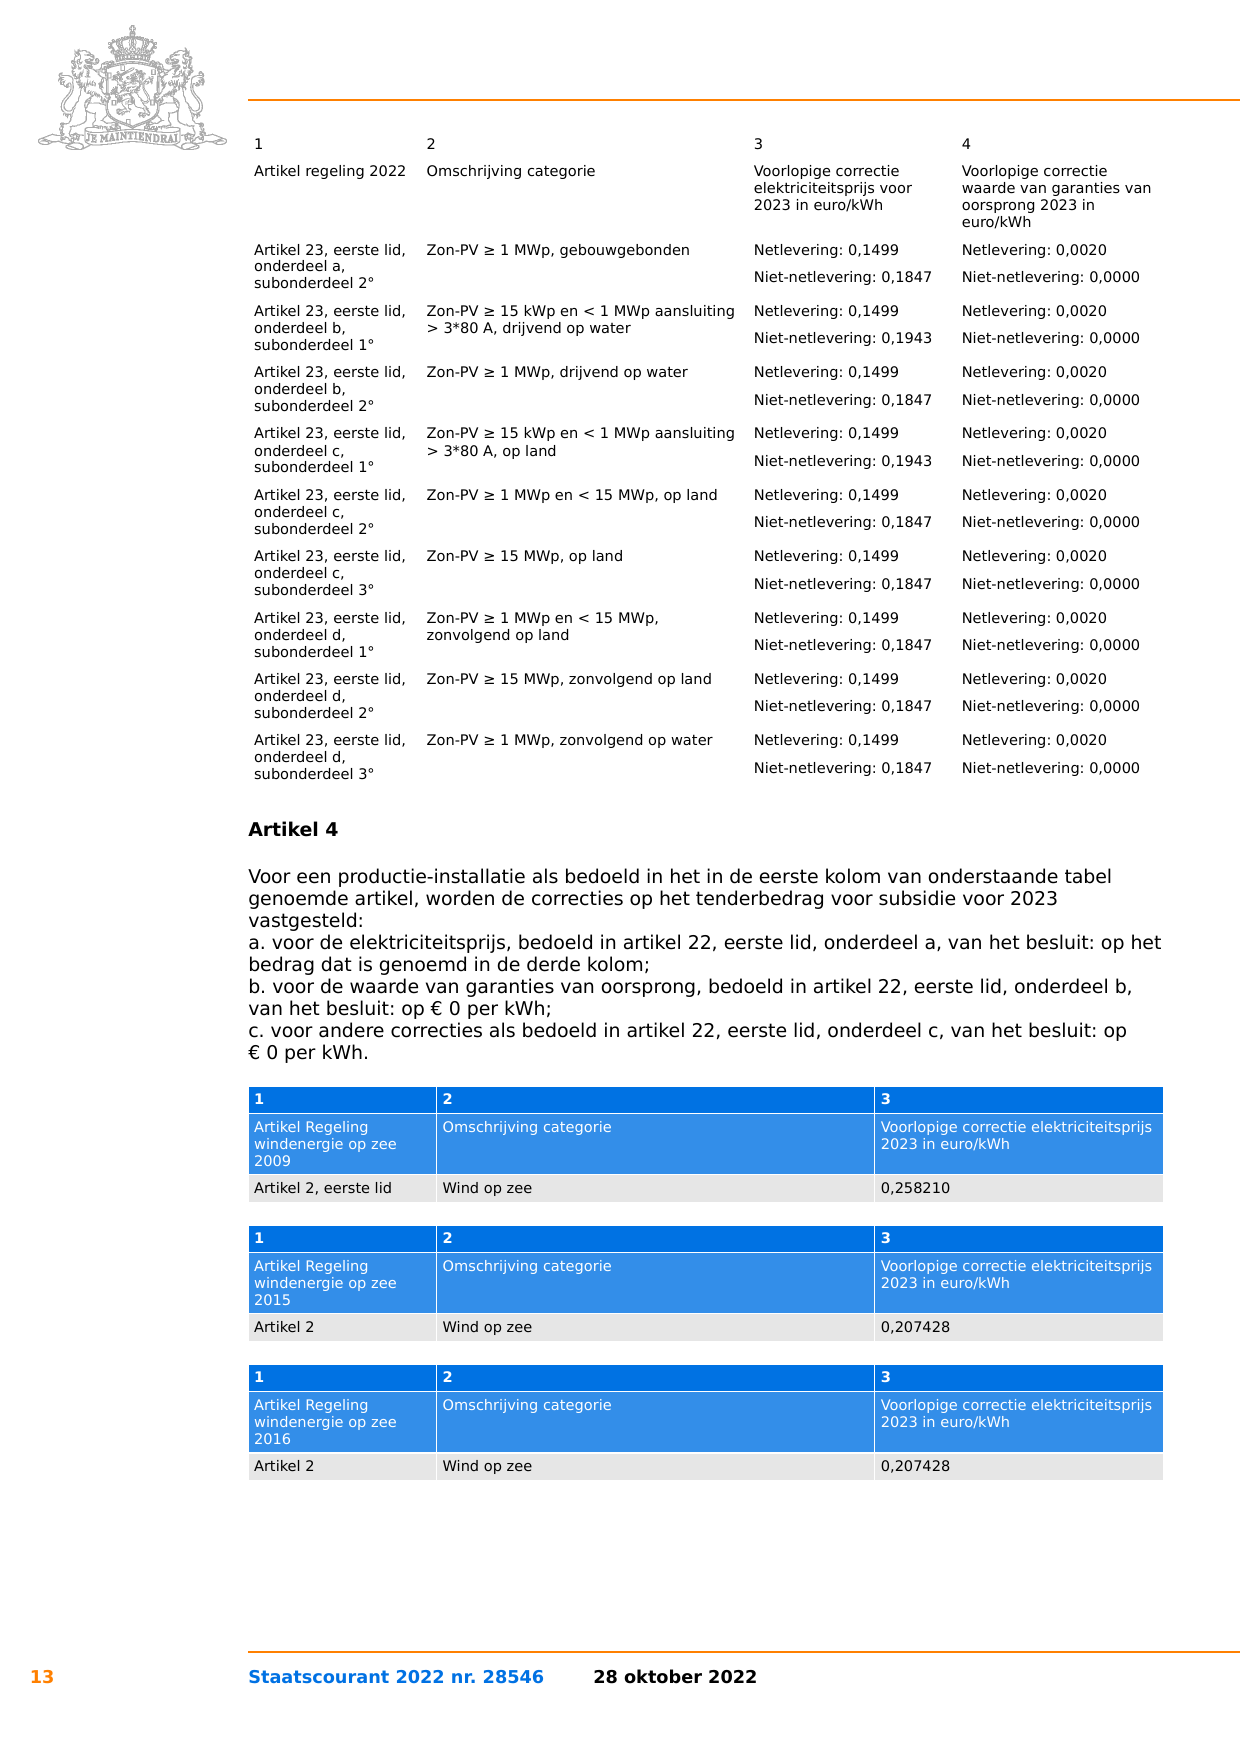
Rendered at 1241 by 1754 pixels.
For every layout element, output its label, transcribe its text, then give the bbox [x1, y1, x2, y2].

table_cell Netlevering: 0,0020 [956, 482, 1163, 508]
table_cell Artikel 2 [249, 1314, 436, 1341]
table_header 2 [437, 1365, 874, 1391]
table_cell Netlevering: 0,0020 [956, 666, 1163, 692]
table_cell Netlevering: 0,0020 [956, 421, 1163, 447]
table_cell Voorlopige correctie waarde van garanties van oorsprong 2023 in euro/kWh [956, 158, 1163, 236]
table_cell Netlevering: 0,1499 [748, 544, 955, 570]
table_cell Netlevering: 0,0020 [956, 728, 1163, 754]
table_cell Artikel 23, eerste lid, onderdeel d, subonderdeel 3° [249, 728, 420, 788]
subtitle Artikel 4 [248, 819, 1163, 841]
table_cell Netlevering: 0,1499 [748, 421, 955, 447]
table_cell Artikel 2 [249, 1454, 436, 1480]
table_cell Zon-PV ≥ 15 kWp en < 1 MWp aansluiting > 3*80 A, drijvend op water [421, 298, 747, 358]
table_header 2 [437, 1087, 874, 1113]
text c. voor andere correcties als bedoeld in artikel 22, eerste lid, onderdeel c, van het besluit: op € 0 per kWh. [248, 1020, 1163, 1064]
table_cell Zon-PV ≥ 1 MWp en < 15 MWp, zonvolgend op land [421, 605, 747, 665]
table_cell Zon-PV ≥ 1 MWp, gebouwgebonden [421, 237, 747, 297]
table_cell Niet-netlevering: 0,1847 [748, 387, 955, 420]
table_cell Netlevering: 0,1499 [748, 482, 955, 508]
table_header 1 [249, 1365, 436, 1391]
table_cell Voorlopige correctie elektriciteitsprijs voor 2023 in euro/kWh [748, 158, 955, 236]
table_cell Niet-netlevering: 0,1847 [748, 694, 955, 726]
table_cell Artikel 23, eerste lid, onderdeel d, subonderdeel 2° [249, 666, 420, 726]
table_cell Voorlopige correctie elektriciteitsprijs 2023 in euro/kWh [875, 1392, 1163, 1452]
table_cell Niet-netlevering: 0,1847 [748, 571, 955, 604]
table_cell Artikel 2, eerste lid [249, 1175, 436, 1202]
table_cell Artikel Regeling windenergie op zee 2009 [249, 1114, 436, 1174]
table_cell Zon-PV ≥ 1 MWp en < 15 MWp, op land [421, 482, 747, 542]
table_cell Zon-PV ≥ 1 MWp, drijvend op water [421, 359, 747, 420]
table_cell Omschrijving categorie [421, 158, 747, 236]
table_cell Netlevering: 0,1499 [748, 237, 955, 263]
table_cell Zon-PV ≥ 15 MWp, zonvolgend op land [421, 666, 747, 726]
table_cell Netlevering: 0,1499 [748, 298, 955, 324]
table_cell Netlevering: 0,0020 [956, 359, 1163, 386]
table_cell Netlevering: 0,0020 [956, 544, 1163, 570]
table_cell Zon-PV ≥ 15 MWp, op land [421, 544, 747, 604]
table_cell Niet-netlevering: 0,0000 [956, 448, 1163, 481]
table_cell Artikel Regeling windenergie op zee 2015 [249, 1253, 436, 1313]
table_header 4 [956, 131, 1163, 157]
table_cell 0,207428 [875, 1314, 1163, 1341]
table_cell Niet-netlevering: 0,1847 [748, 510, 955, 542]
table_cell 0,207428 [875, 1454, 1163, 1480]
table_cell Niet-netlevering: 0,1847 [748, 755, 955, 788]
table_header 3 [875, 1087, 1163, 1113]
table_cell Niet-netlevering: 0,0000 [956, 264, 1163, 297]
table_header 1 [249, 1226, 436, 1252]
table_header 2 [421, 131, 747, 157]
table_header 3 [875, 1365, 1163, 1391]
table_cell Niet-netlevering: 0,0000 [956, 325, 1163, 358]
table_cell 0,258210 [875, 1175, 1163, 1202]
table_header 3 [748, 131, 955, 157]
table_cell Voorlopige correctie elektriciteitsprijs 2023 in euro/kWh [875, 1114, 1163, 1174]
table_cell Wind op zee [437, 1454, 874, 1480]
table_cell Niet-netlevering: 0,0000 [956, 510, 1163, 542]
table_header 3 [875, 1226, 1163, 1252]
table_cell Omschrijving categorie [437, 1392, 874, 1452]
table_cell Niet-netlevering: 0,0000 [956, 571, 1163, 604]
table_cell Niet-netlevering: 0,1943 [748, 325, 955, 358]
text b. voor de waarde van garanties van oorsprong, bedoeld in artikel 22, eerste lid, onderdeel b, van het besluit: op € 0 per kWh; [248, 976, 1163, 1020]
table_header 2 [437, 1226, 874, 1252]
table_cell Niet-netlevering: 0,0000 [956, 694, 1163, 726]
table_cell Netlevering: 0,1499 [748, 666, 955, 692]
text a. voor de elektriciteitsprijs, bedoeld in artikel 22, eerste lid, onderdeel a, van het besluit: op het bedrag dat is genoemd in de derde kolom; [248, 932, 1163, 976]
table_header 1 [249, 1087, 436, 1113]
table_cell Artikel 23, eerste lid, onderdeel b, subonderdeel 2° [249, 359, 420, 420]
table_cell Netlevering: 0,0020 [956, 298, 1163, 324]
text Voor een productie-installatie als bedoeld in het in de eerste kolom van onderstaande tabel genoemde artikel, worden de correcties op het tenderbedrag voor subsidie voor 2023 vastgesteld: [248, 866, 1163, 932]
table_cell Artikel 23, eerste lid, onderdeel b, subonderdeel 1° [249, 298, 420, 358]
table_cell Wind op zee [437, 1314, 874, 1341]
table_cell Zon-PV ≥ 15 kWp en < 1 MWp aansluiting > 3*80 A, op land [421, 421, 747, 481]
table_cell Netlevering: 0,1499 [748, 728, 955, 754]
table_cell Niet-netlevering: 0,1847 [748, 632, 955, 665]
table_cell Voorlopige correctie elektriciteitsprijs 2023 in euro/kWh [875, 1253, 1163, 1313]
table_cell Omschrijving categorie [437, 1253, 874, 1313]
table_cell Artikel 23, eerste lid, onderdeel c, subonderdeel 3° [249, 544, 420, 604]
table_cell Niet-netlevering: 0,1943 [748, 448, 955, 481]
table_cell Artikel 23, eerste lid, onderdeel d, subonderdeel 1° [249, 605, 420, 665]
table_cell Netlevering: 0,1499 [748, 359, 955, 386]
table_cell Niet-netlevering: 0,1847 [748, 264, 955, 297]
table_cell Zon-PV ≥ 1 MWp, zonvolgend op water [421, 728, 747, 788]
table_cell Niet-netlevering: 0,0000 [956, 387, 1163, 420]
table_cell Artikel 23, eerste lid, onderdeel c, subonderdeel 2° [249, 482, 420, 542]
picture [38, 25, 227, 150]
table_cell Artikel regeling 2022 [249, 158, 420, 236]
table_cell Artikel 23, eerste lid, onderdeel c, subonderdeel 1° [249, 421, 420, 481]
table_cell Netlevering: 0,0020 [956, 605, 1163, 631]
table_cell Netlevering: 0,0020 [956, 237, 1163, 263]
table_cell Artikel Regeling windenergie op zee 2016 [249, 1392, 436, 1452]
table_cell Artikel 23, eerste lid, onderdeel a, subonderdeel 2° [249, 237, 420, 297]
table_cell Niet-netlevering: 0,0000 [956, 755, 1163, 788]
table_cell Wind op zee [437, 1175, 874, 1202]
table_cell Omschrijving categorie [437, 1114, 874, 1174]
table_header 1 [249, 131, 420, 157]
table_cell Netlevering: 0,1499 [748, 605, 955, 631]
table_cell Niet-netlevering: 0,0000 [956, 632, 1163, 665]
